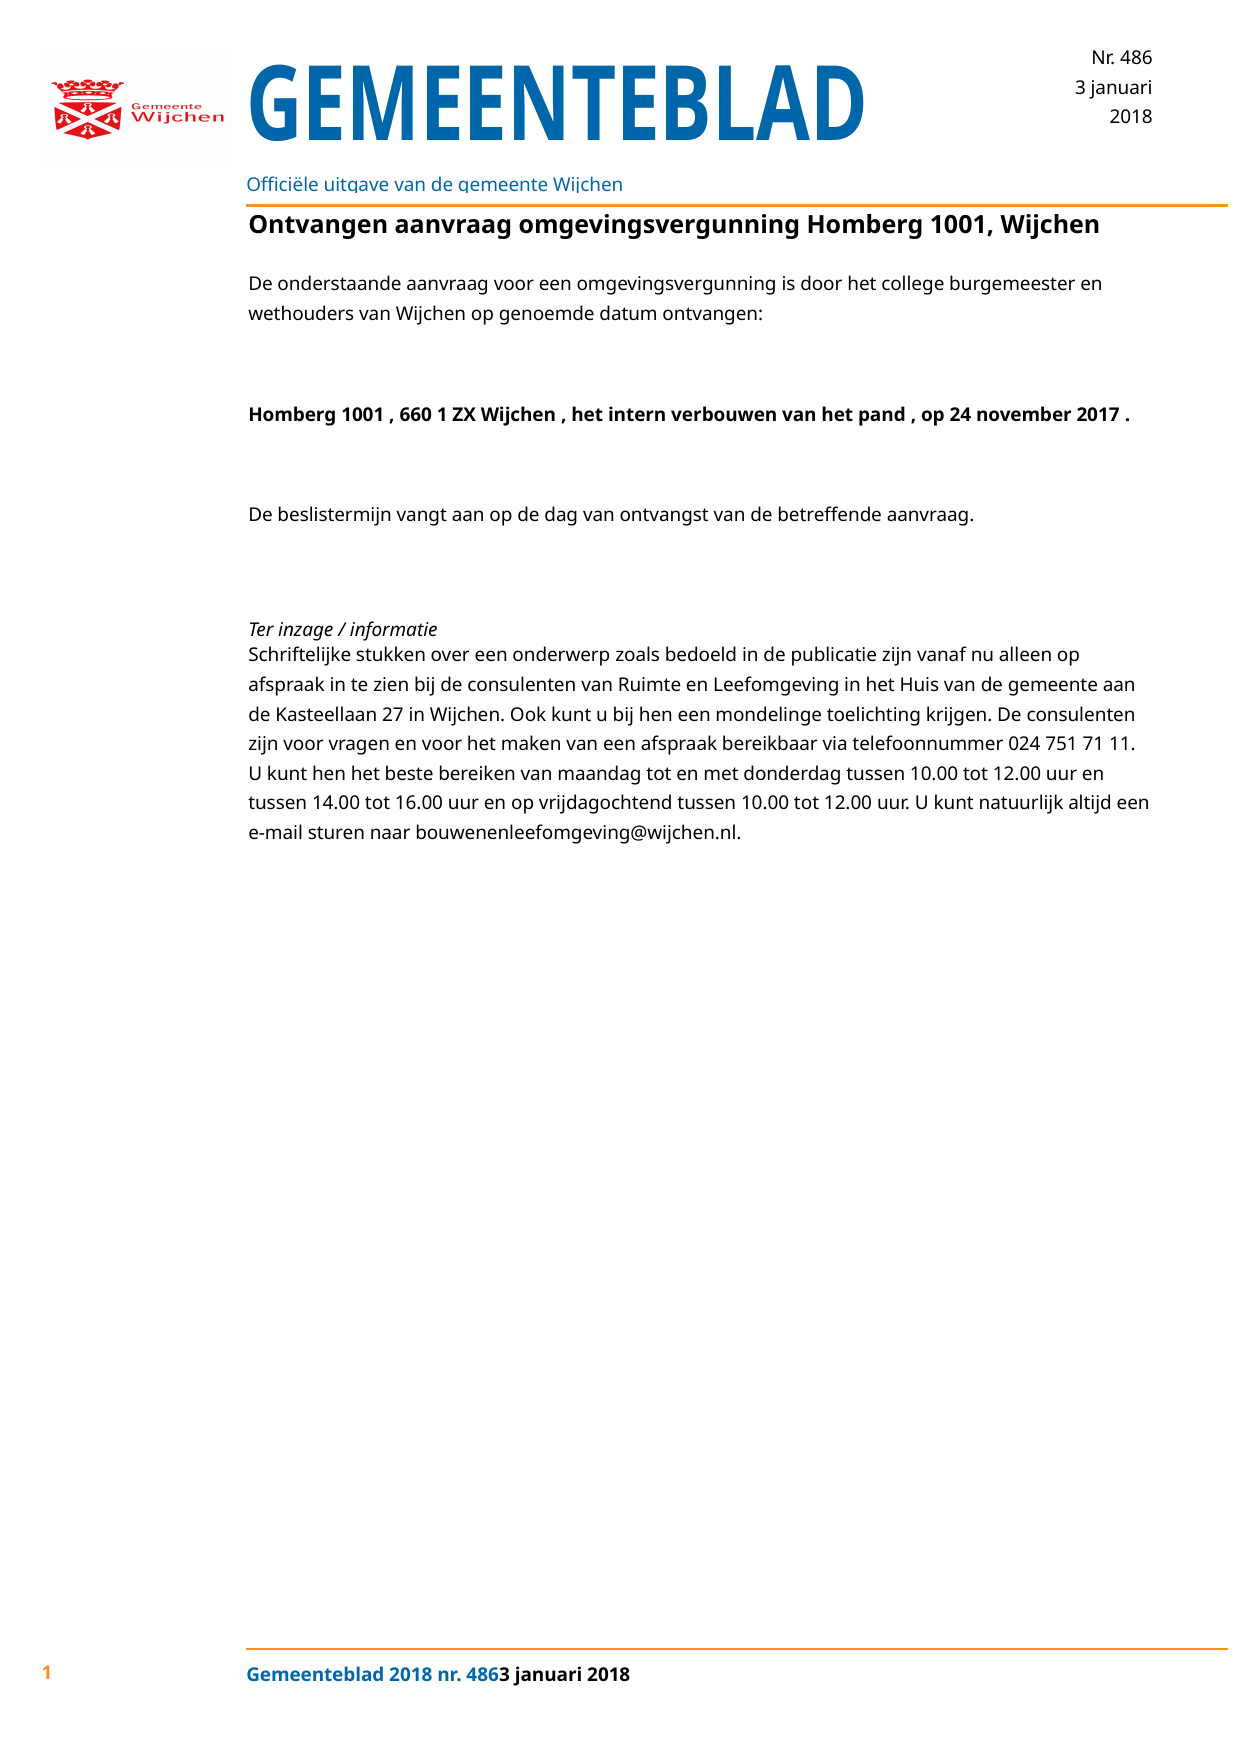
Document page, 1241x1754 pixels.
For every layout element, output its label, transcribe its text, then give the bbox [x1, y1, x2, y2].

text Homberg 1001 , 660 1 ZX Wijchen , het intern verbouwen van het pand , op 24 november 2017 . [248, 401, 1152, 426]
text Ter inzage / informatie [248, 616, 1152, 642]
text Ontvangen aanvraag omgevingsvergunning Homberg 1001, Wijchen [248, 207, 1152, 241]
text De onderstaande aanvraag voor een omgevingsvergunning is door het college burgemeester en wethouders van Wijchen op genoemde datum ontvangen: [248, 270, 1152, 326]
picture [41, 47, 231, 172]
text De beslistermijn vangt aan op de dag van ontvangst van de betreffende aanvraag. [248, 502, 1152, 527]
text Schriftelijke stukken over een onderwerp zoals bedoeld in de publicatie zijn vanaf nu alleen op afspraak in te zien bij de consulenten van Ruimte en Leefomgeving in het Huis van de gemeente aan de Kasteellaan 27 in Wijchen. Ook kunt u bij hen een mondelinge toelichting krijgen. De consulenten zijn voor vragen en voor het maken van een afspraak bereikbaar via telefoonnummer 024 751 71 11. U kunt hen het beste bereiken van maandag tot en met donderdag tussen 10.00 tot 12.00 uur en tussen 14.00 tot 16.00 uur en op vrijdagochtend tussen 10.00 tot 12.00 uur. U kunt natuurlijk altijd een e-mail sturen naar bouwenenleefomgeving@wijchen.nl. [248, 642, 1152, 845]
